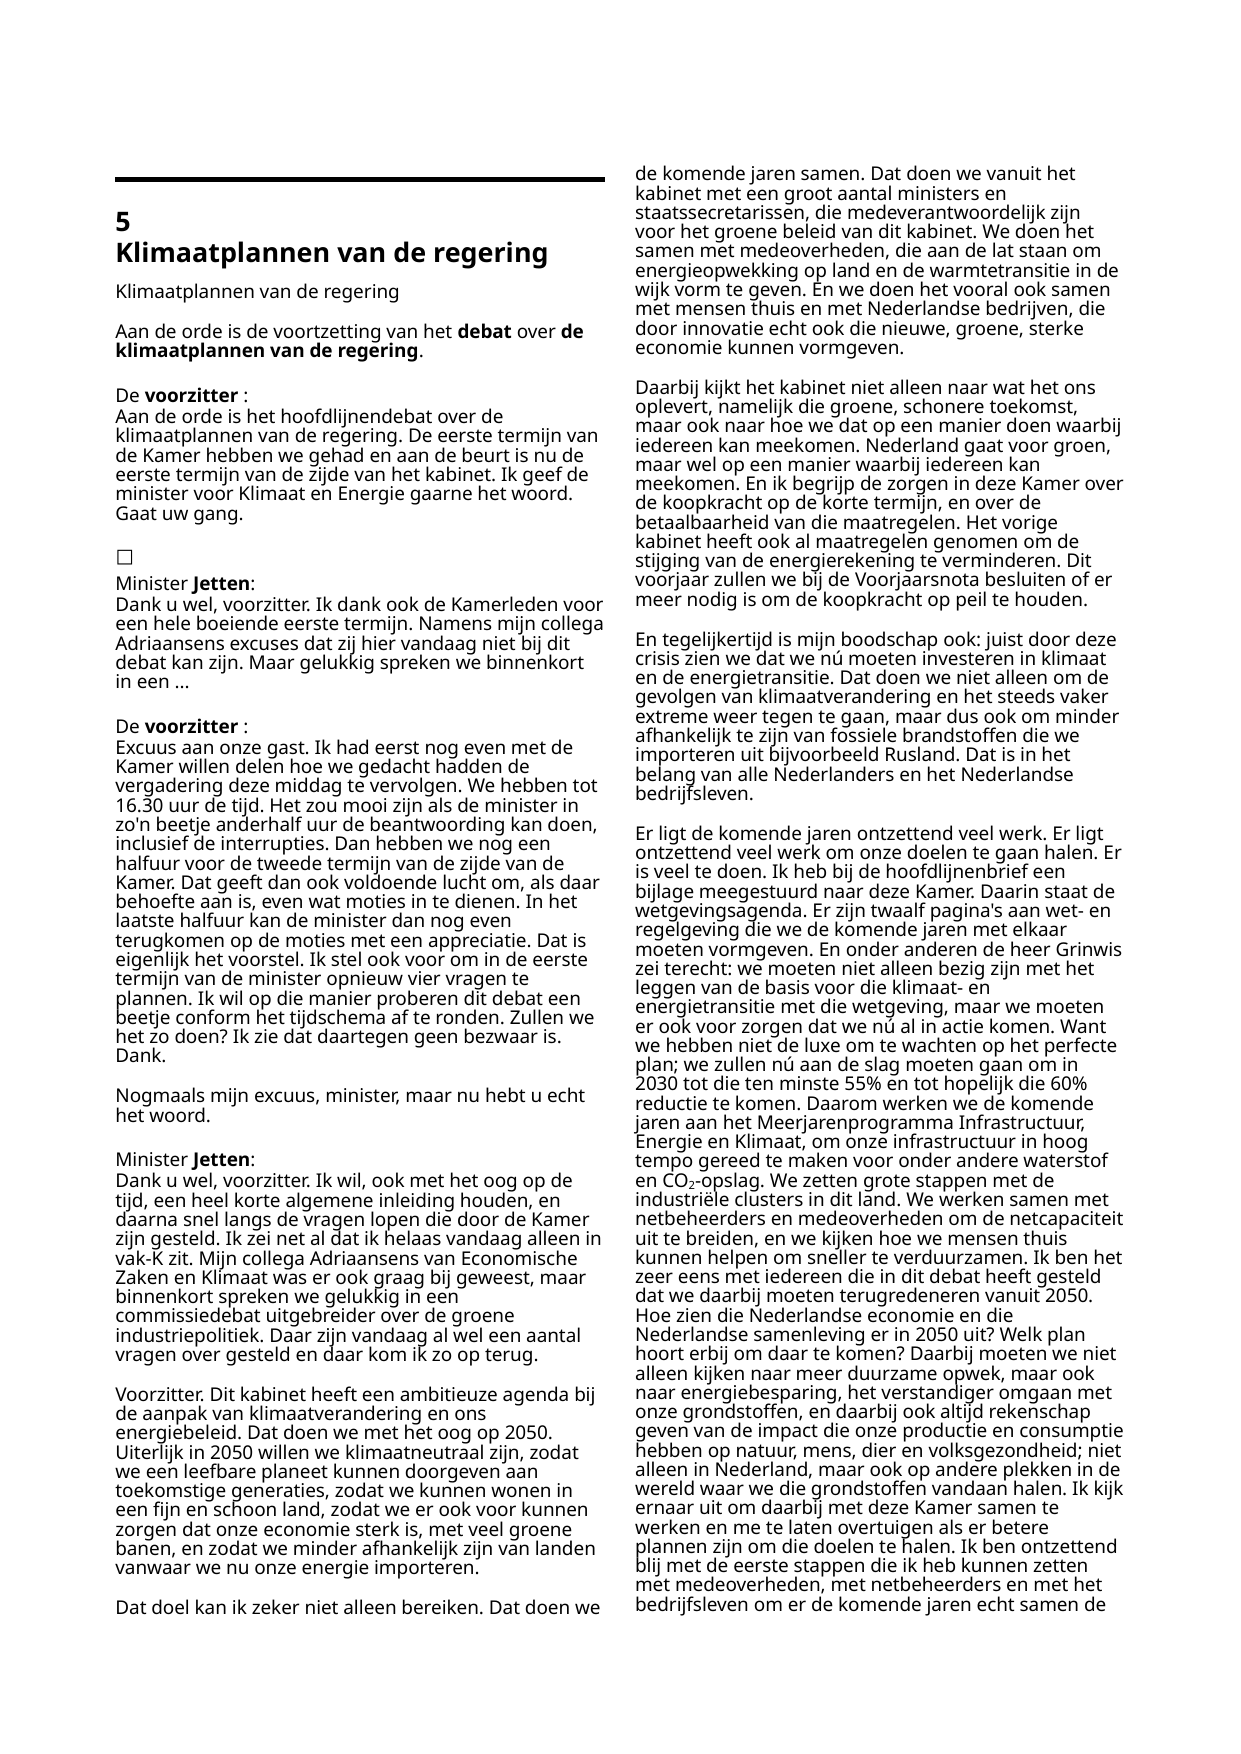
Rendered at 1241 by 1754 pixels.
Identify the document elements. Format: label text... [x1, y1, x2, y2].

text Minister Jetten: [115, 1147, 605, 1172]
text Klimaatplannen van de regering [115, 239, 605, 283]
text De voorzitter : [115, 713, 605, 739]
text 5 [115, 203, 605, 239]
text Aan de orde is het hoofdlijnendebat over de klimaatplannen van de regering. De eerste termijn van de Kamer hebben we gehad en aan de beurt is nu de eerste termijn van de zijde van het kabinet. Ik geef de minister voor Klimaat en Energie gaarne het woord. Gaat uw gang. [115, 408, 605, 524]
text Excuus aan onze gast. Ik had eerst nog even met de Kamer willen delen hoe we gedacht hadden de vergadering deze middag te vervolgen. We hebben tot 16.30 uur de tijd. Het zou mooi zijn als de minister in zo'n beetje anderhalf uur de beantwoording kan doen, inclusief de interrupties. Dan hebben we nog een halfuur voor de tweede termijn van de zijde van de Kamer. Dat geeft dan ook voldoende lucht om, als daar behoefte aan is, even wat moties in te dienen. In het laatste halfuur kan de minister dan nog even terugkomen op de moties met een appreciatie. Dat is eigenlijk het voorstel. Ik stel ook voor om in de eerste termijn van de minister opnieuw vier vragen te plannen. Ik wil op die manier proberen dit debat een beetje conform het tijdschema af te ronden. Zullen we het zo doen? Ik zie dat daartegen geen bezwaar is. Dank. [115, 739, 605, 1067]
text Aan de orde is de voortzetting van het debat over de klimaatplannen van de regering. [115, 323, 605, 362]
text Voorzitter. Dit kabinet heeft een ambitieuze agenda bij de aanpak van klimaatverandering en ons energiebeleid. Dat doen we met het oog op 2050. Uiterlijk in 2050 willen we klimaatneutraal zijn, zodat we een leefbare planeet kunnen doorgeven aan toekomstige generaties, zodat we kunnen wonen in een fijn en schoon land, zodat we er ook voor kunnen zorgen dat onze economie sterk is, met veel groene banen, en zodat we minder afhankelijk zijn van landen vanwaar we nu onze energie importeren. [115, 1386, 605, 1578]
text Nogmaals mijn excuus, minister, maar nu hebt u echt het woord. [115, 1087, 605, 1126]
text Daarbij kijkt het kabinet niet alleen naar wat het ons oplevert, namelijk die groene, schonere toekomst, maar ook naar hoe we dat op een manier doen waarbij iedereen kan meekomen. Nederland gaat voor groen, maar wel op een manier waarbij iedereen kan meekomen. En ik begrijp de zorgen in deze Kamer over de koopkracht op de korte termijn, en over de betaalbaarheid van die maatregelen. Het vorige kabinet heeft ook al maatregelen genomen om de stijging van de energierekening te verminderen. Dit voorjaar zullen we bij de Voorjaarsnota besluiten of er meer nodig is om de koopkracht op peil te houden. [635, 379, 1125, 610]
text de komende jaren samen. Dat doen we vanuit het kabinet met een groot aantal ministers en staatssecretarissen, die medeverantwoordelijk zijn voor het groene beleid van dit kabinet. We doen het samen met medeoverheden, die aan de lat staan om energieopwekking op land en de warmtetransitie in de wijk vorm te geven. En we doen het vooral ook samen met mensen thuis en met Nederlandse bedrijven, die door innovatie echt ook die nieuwe, groene, sterke economie kunnen vormgeven. [635, 165, 1125, 358]
text Er ligt de komende jaren ontzettend veel werk. Er ligt ontzettend veel werk om onze doelen te gaan halen. Er is veel te doen. Ik heb bij de hoofdlijnenbrief een bijlage meegestuurd naar deze Kamer. Daarin staat de wetgevingsagenda. Er zijn twaalf pagina's aan wet- en regelgeving die we de komende jaren met elkaar moeten vormgeven. En onder anderen de heer Grinwis zei terecht: we moeten niet alleen bezig zijn met het leggen van de basis voor die klimaat- en energietransitie met die wetgeving, maar we moeten er ook voor zorgen dat we nú al in actie komen. Want we hebben niet de luxe om te wachten op het perfecte plan; we zullen nú aan de slag moeten gaan om in 2030 tot die ten minste 55% en tot hopelijk die 60% reductie te komen. Daarom werken we de komende jaren aan het Meerjarenprogramma Infrastructuur, Energie en Klimaat, om onze infrastructuur in hoog tempo gereed te maken voor onder andere waterstof en CO2-opslag. We zetten grote stappen met de industriële clusters in dit land. We werken samen met netbeheerders en medeoverheden om de netcapaciteit uit te breiden, en we kijken hoe we mensen thuis kunnen helpen om sneller te verduurzamen. Ik ben het zeer eens met iedereen die in dit debat heeft gesteld dat we daarbij moeten terugredeneren vanuit 2050. Hoe zien die Nederlandse economie en die Nederlandse samenleving er in 2050 uit? Welk plan hoort erbij om daar te komen? Daarbij moeten we niet alleen kijken naar meer duurzame opwek, maar ook naar energiebesparing, het verstandiger omgaan met onze grondstoffen, en daarbij ook altijd rekenschap geven van de impact die onze productie en consumptie hebben op natuur, mens, dier en volksgezondheid; niet alleen in Nederland, maar ook op andere plekken in de wereld waar we die grondstoffen vandaan halen. Ik kijk ernaar uit om daarbij met deze Kamer samen te werken en me te laten overtuigen als er betere plannen zijn om die doelen te halen. Ik ben ontzettend blij met de eerste stappen die ik heb kunnen zetten met medeoverheden, met netbeheerders en met het bedrijfsleven om er de komende jaren echt samen de [635, 825, 1125, 1615]
text Dat doel kan ik zeker niet alleen bereiken. Dat doen we [115, 1599, 605, 1618]
text De voorzitter : [115, 382, 605, 408]
text Klimaatplannen van de regering [115, 283, 605, 302]
text Dank u wel, voorzitter. Ik wil, ook met het oog op de tijd, een heel korte algemene inleiding houden, en daarna snel langs de vragen lopen die door de Kamer zijn gesteld. Ik zei net al dat ik helaas vandaag alleen in vak-K zit. Mijn collega Adriaansens van Economische Zaken en Klimaat was er ook graag bij geweest, maar binnenkort spreken we gelukkig in een commissiedebat uitgebreider over de groene industriepolitiek. Daar zijn vandaag al wel een aantal vragen over gesteld en daar kom ik zo op terug. [115, 1172, 605, 1365]
text Dank u wel, voorzitter. Ik dank ook de Kamerleden voor een hele boeiende eerste termijn. Namens mijn collega Adriaansens excuses dat zij hier vandaag niet bij dit debat kan zijn. Maar gelukkig spreken we binnenkort in een ... [115, 596, 605, 692]
text ⬜ [115, 544, 605, 570]
text Minister Jetten: [115, 570, 605, 596]
text En tegelijkertijd is mijn boodschap ook: juist door deze crisis zien we dat we nú moeten investeren in klimaat en de energietransitie. Dat doen we niet alleen om de gevolgen van klimaatverandering en het steeds vaker extreme weer tegen te gaan, maar dus ook om minder afhankelijk te zijn van fossiele brandstoffen die we importeren uit bijvoorbeeld Rusland. Dat is in het belang van alle Nederlanders en het Nederlandse bedrijfsleven. [635, 631, 1125, 804]
